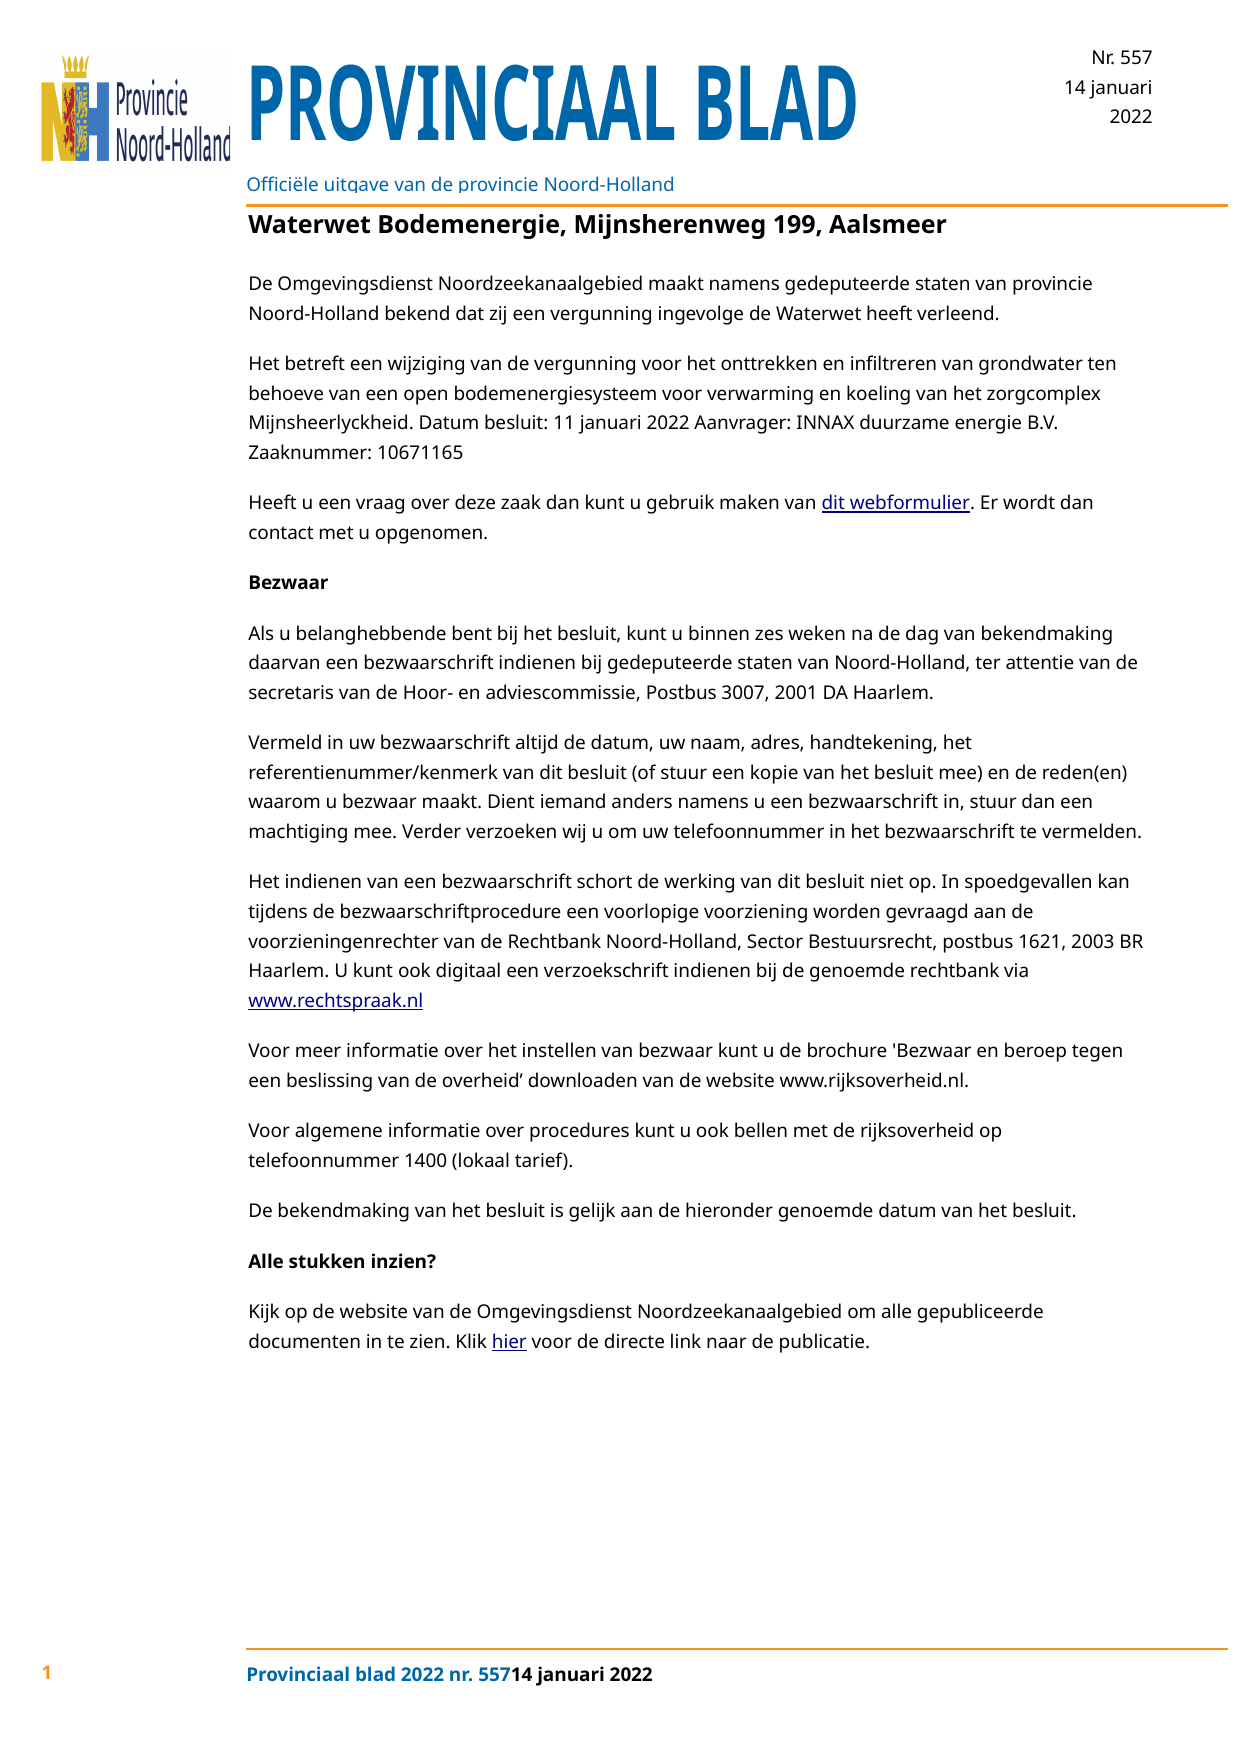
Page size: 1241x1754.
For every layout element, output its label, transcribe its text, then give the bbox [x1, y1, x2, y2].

text Het betreft een wijziging van de vergunning voor het onttrekken en infiltreren van grondwater ten behoeve van een open bodemenergiesysteem voor verwarming en koeling van het zorgcomplex Mijnsheerlyckheid. Datum besluit: 11 januari 2022 Aanvrager: INNAX duurzame energie B.V. Zaaknummer: 10671165 [248, 350, 1152, 465]
text Heeft u een vraag over deze zaak dan kunt u gebruik maken van dit webformulier. Er wordt dan contact met u opgenomen. [248, 489, 1152, 545]
text Alle stukken inzien? [248, 1248, 1152, 1273]
text De Omgevingsdienst Noordzeekanaalgebied maakt namens gedeputeerde staten van provincie Noord-Holland bekend dat zij een vergunning ingevolge de Waterwet heeft verleend. [248, 270, 1152, 326]
text Bezwaar [248, 569, 1152, 595]
text Voor meer informatie over het instellen van bezwaar kunt u de brochure 'Bezwaar en beroep tegen een beslissing van de overheid’ downloaden van de website www.rijksoverheid.nl. [248, 1037, 1152, 1093]
text Vermeld in uw bezwaarschrift altijd de datum, uw naam, adres, handtekening, het referentienummer/kenmerk van dit besluit (of stuur een kopie van het besluit mee) en de reden(en) waarom u bezwaar maakt. Dient iemand anders namens u een bezwaarschrift in, stuur dan een machtiging mee. Verder verzoeken wij u om uw telefoonnummer in het bezwaarschrift te vermelden. [248, 729, 1152, 844]
text Het indienen van een bezwaarschrift schort de werking van dit besluit niet op. In spoedgevallen kan tijdens de bezwaarschriftprocedure een voorlopige voorziening worden gevraagd aan de voorzieningenrechter van de Rechtbank Noord-Holland, Sector Bestuursrecht, postbus 1621, 2003 BR Haarlem. U kunt ook digitaal een verzoekschrift indienen bij de genoemde rechtbank via www.rechtspraak.nl [248, 869, 1152, 1013]
picture [41, 47, 231, 172]
text Als u belanghebbende bent bij het besluit, kunt u binnen zes weken na de dag van bekendmaking daarvan een bezwaarschrift indienen bij gedeputeerde staten van Noord-Holland, ter attentie van de secretaris van de Hoor- en adviescommissie, Postbus 3007, 2001 DA Haarlem. [248, 620, 1152, 705]
text Waterwet Bodemenergie, Mijnsherenweg 199, Aalsmeer [248, 207, 1152, 241]
text Voor algemene informatie over procedures kunt u ook bellen met de rijksoverheid op telefoonnummer 1400 (lokaal tarief). [248, 1117, 1152, 1173]
text De bekendmaking van het besluit is gelijk aan de hieronder genoemde datum van het besluit. [248, 1197, 1152, 1223]
text Kijk op de website van de Omgevingsdienst Noordzeekanaalgebied om alle gepubliceerde documenten in te zien. Klik hier voor de directe link naar de publicatie. [248, 1298, 1152, 1353]
